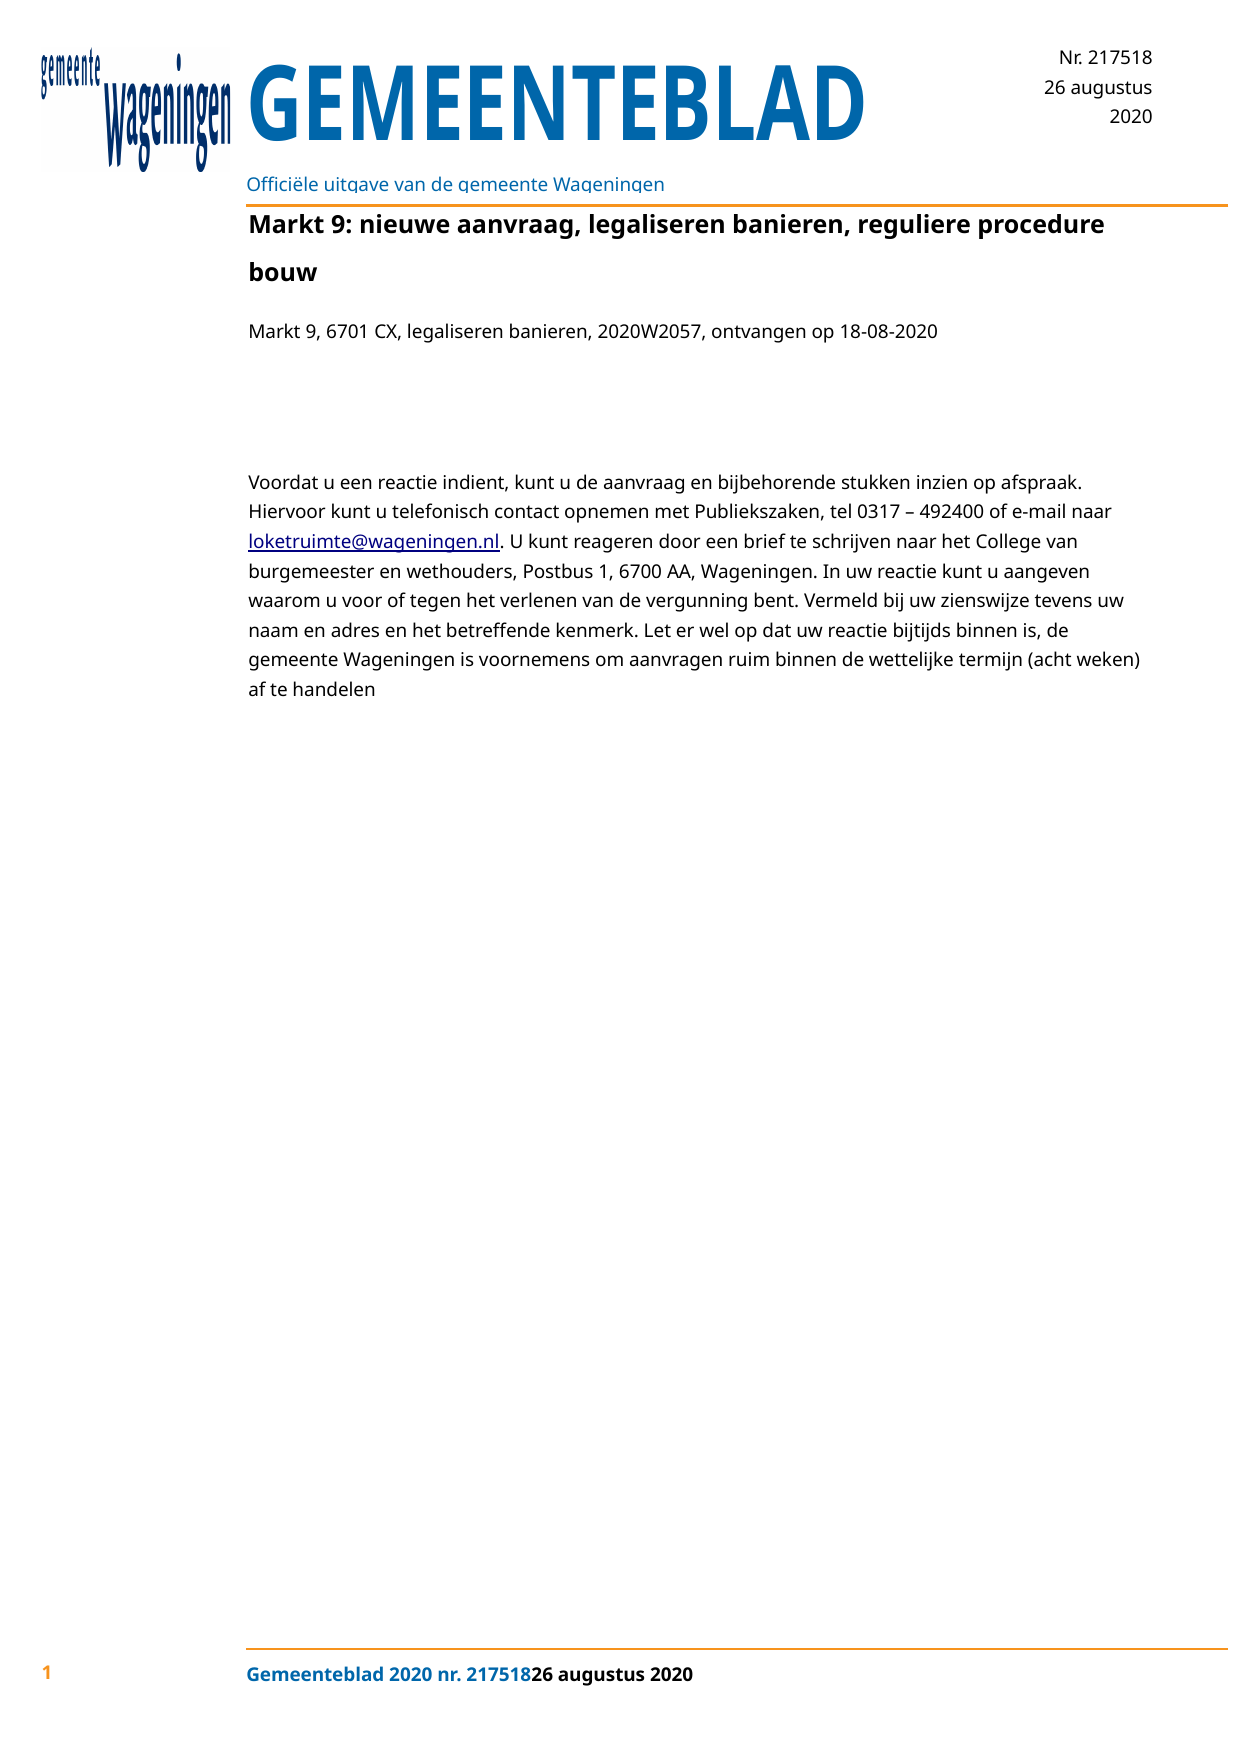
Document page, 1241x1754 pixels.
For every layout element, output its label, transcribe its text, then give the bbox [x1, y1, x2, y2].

text Markt 9: nieuwe aanvraag, legaliseren banieren, reguliere procedure bouw [248, 207, 1152, 288]
text Voordat u een reactie indient, kunt u de aanvraag en bijbehorende stukken inzien op afspraak. Hiervoor kunt u telefonisch contact opnemen met Publiekszaken, tel 0317 – 492400 of e-mail naar loketruimte@wageningen.nl. U kunt reageren door een brief te schrijven naar het College van burgemeester en wethouders, Postbus 1, 6700 AA, Wageningen. In uw reactie kunt u aangeven waarom u voor of tegen het verlenen van de vergunning bent. Vermeld bij uw zienswijze tevens uw naam en adres en het betreffende kenmerk. Let er wel op dat uw reactie bijtijds binnen is, de gemeente Wageningen is voornemens om aanvragen ruim binnen de wettelijke termijn (acht weken) af te handelen [248, 469, 1152, 702]
picture [41, 47, 231, 172]
text Markt 9, 6701 CX, legaliseren banieren, 2020W2057, ontvangen op 18-08-2020 [248, 318, 1152, 344]
